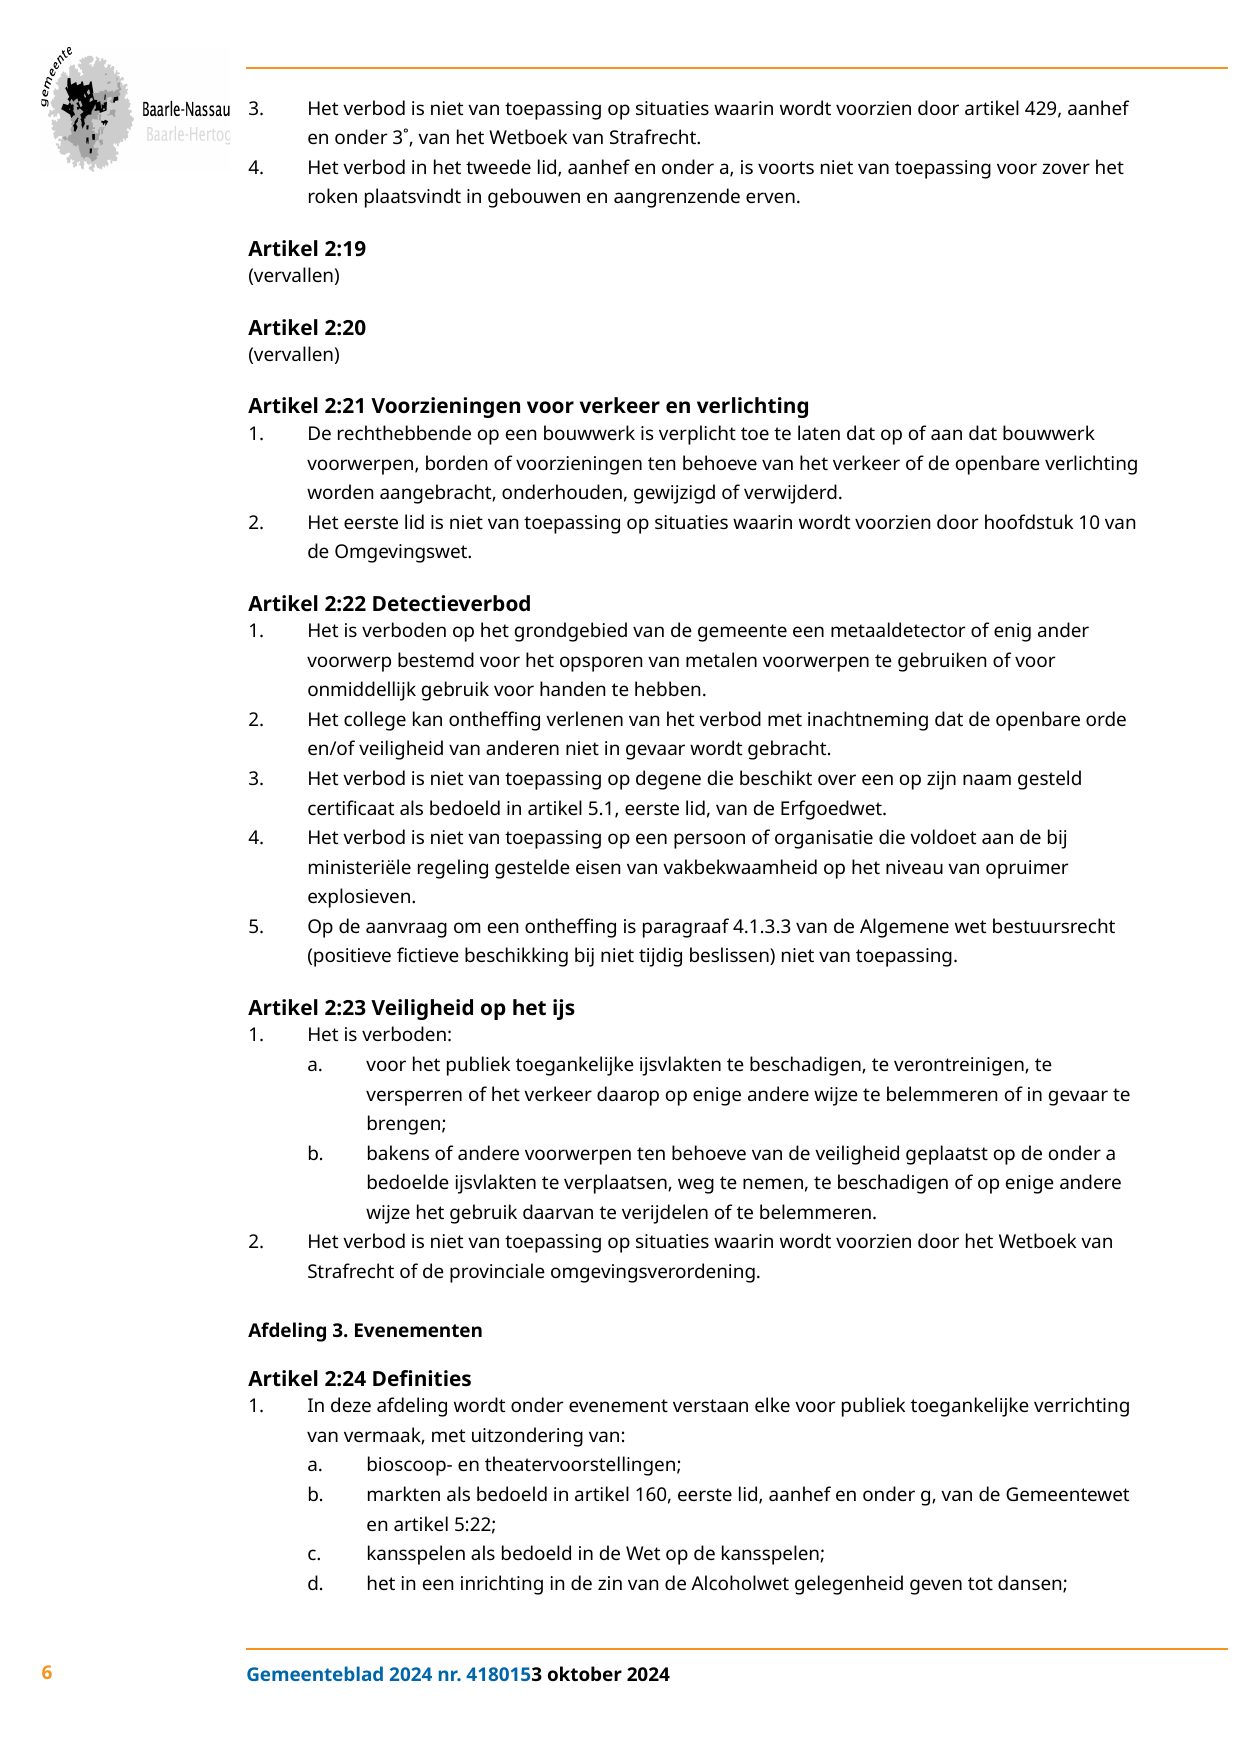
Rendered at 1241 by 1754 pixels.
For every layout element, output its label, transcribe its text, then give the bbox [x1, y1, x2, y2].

text (vervallen) [248, 262, 1152, 288]
list voor het publiek toegankelijke ijsvlakten te beschadigen, te verontreinigen, te versperren of het verkeer daarop op enige andere wijze te belemmeren of in gevaar te brengen; [307, 1051, 1152, 1136]
list Het verbod is niet van toepassing op situaties waarin wordt voorzien door artikel 429, aanhef en onder 3˚, van het Wetboek van Strafrecht. [248, 95, 1152, 150]
list Het verbod in het tweede lid, aanhef en onder a, is voorts niet van toepassing voor zover het roken plaatsvindt in gebouwen en aangrenzende erven. [248, 154, 1152, 209]
text Artikel 2:22 Detectieverbod [248, 589, 1152, 617]
list Het verbod is niet van toepassing op degene die beschikt over een op zijn naam gesteld certificaat als bedoeld in artikel 5.1, eerste lid, van de Erfgoedwet. [248, 765, 1152, 821]
text Artikel 2:19 [248, 234, 1152, 262]
list In deze afdeling wordt onder evenement verstaan elke voor publiek toegankelijke verrichting van vermaak, met uitzondering van: [248, 1392, 1152, 1448]
list kansspelen als bedoeld in de Wet op de kansspelen; [307, 1540, 1152, 1566]
text Artikel 2:24 Definities [248, 1364, 1152, 1392]
list De rechthebbende op een bouwwerk is verplicht toe te laten dat op of aan dat bouwwerk voorwerpen, borden of voorzieningen ten behoeve van het verkeer of de openbare verlichting worden aangebracht, onderhouden, gewijzigd of verwijderd. [248, 420, 1152, 505]
list Het eerste lid is niet van toepassing op situaties waarin wordt voorzien door hoofdstuk 10 van de Omgevingswet. [248, 509, 1152, 564]
text (vervallen) [248, 341, 1152, 367]
list Het college kan ontheffing verlenen van het verbod met inachtneming dat de openbare orde en/of veiligheid van anderen niet in gevaar wordt gebracht. [248, 706, 1152, 761]
text Afdeling 3. Evenementen [248, 1317, 1152, 1343]
list Het is verboden op het grondgebied van de gemeente een metaaldetector of enig ander voorwerp bestemd voor het opsporen van metalen voorwerpen te gebruiken of voor onmiddellijk gebruik voor handen te hebben. [248, 617, 1152, 702]
list Het verbod is niet van toepassing op een persoon of organisatie die voldoet aan de bij ministeriële regeling gestelde eisen van vakbekwaamheid op het niveau van opruimer explosieven. [248, 824, 1152, 909]
text Artikel 2:21 Voorzieningen voor verkeer en verlichting [248, 392, 1152, 420]
list het in een inrichting in de zin van de Alcoholwet gelegenheid geven tot dansen; [307, 1570, 1152, 1596]
list markten als bedoeld in artikel 160, eerste lid, aanhef en onder g, van de Gemeentewet en artikel 5:22; [307, 1481, 1152, 1536]
text Artikel 2:20 [248, 313, 1152, 341]
list bakens of andere voorwerpen ten behoeve van de veiligheid geplaatst op de onder a bedoelde ijsvlakten te verplaatsen, weg te nemen, te beschadigen of op enige andere wijze het gebruik daarvan te verijdelen of te belemmeren. [307, 1140, 1152, 1225]
list Op de aanvraag om een ontheffing is paragraaf 4.1.3.3 van de Algemene wet bestuursrecht (positieve fictieve beschikking bij niet tijdig beslissen) niet van toepassing. [248, 913, 1152, 968]
picture [41, 47, 231, 172]
list bioscoop- en theatervoorstellingen; [307, 1452, 1152, 1477]
list Het is verboden: [248, 1022, 1152, 1047]
text Artikel 2:23 Veiligheid op het ijs [248, 993, 1152, 1022]
list Het verbod is niet van toepassing op situaties waarin wordt voorzien door het Wetboek van Strafrecht of de provinciale omgevingsverordening. [248, 1229, 1152, 1284]
